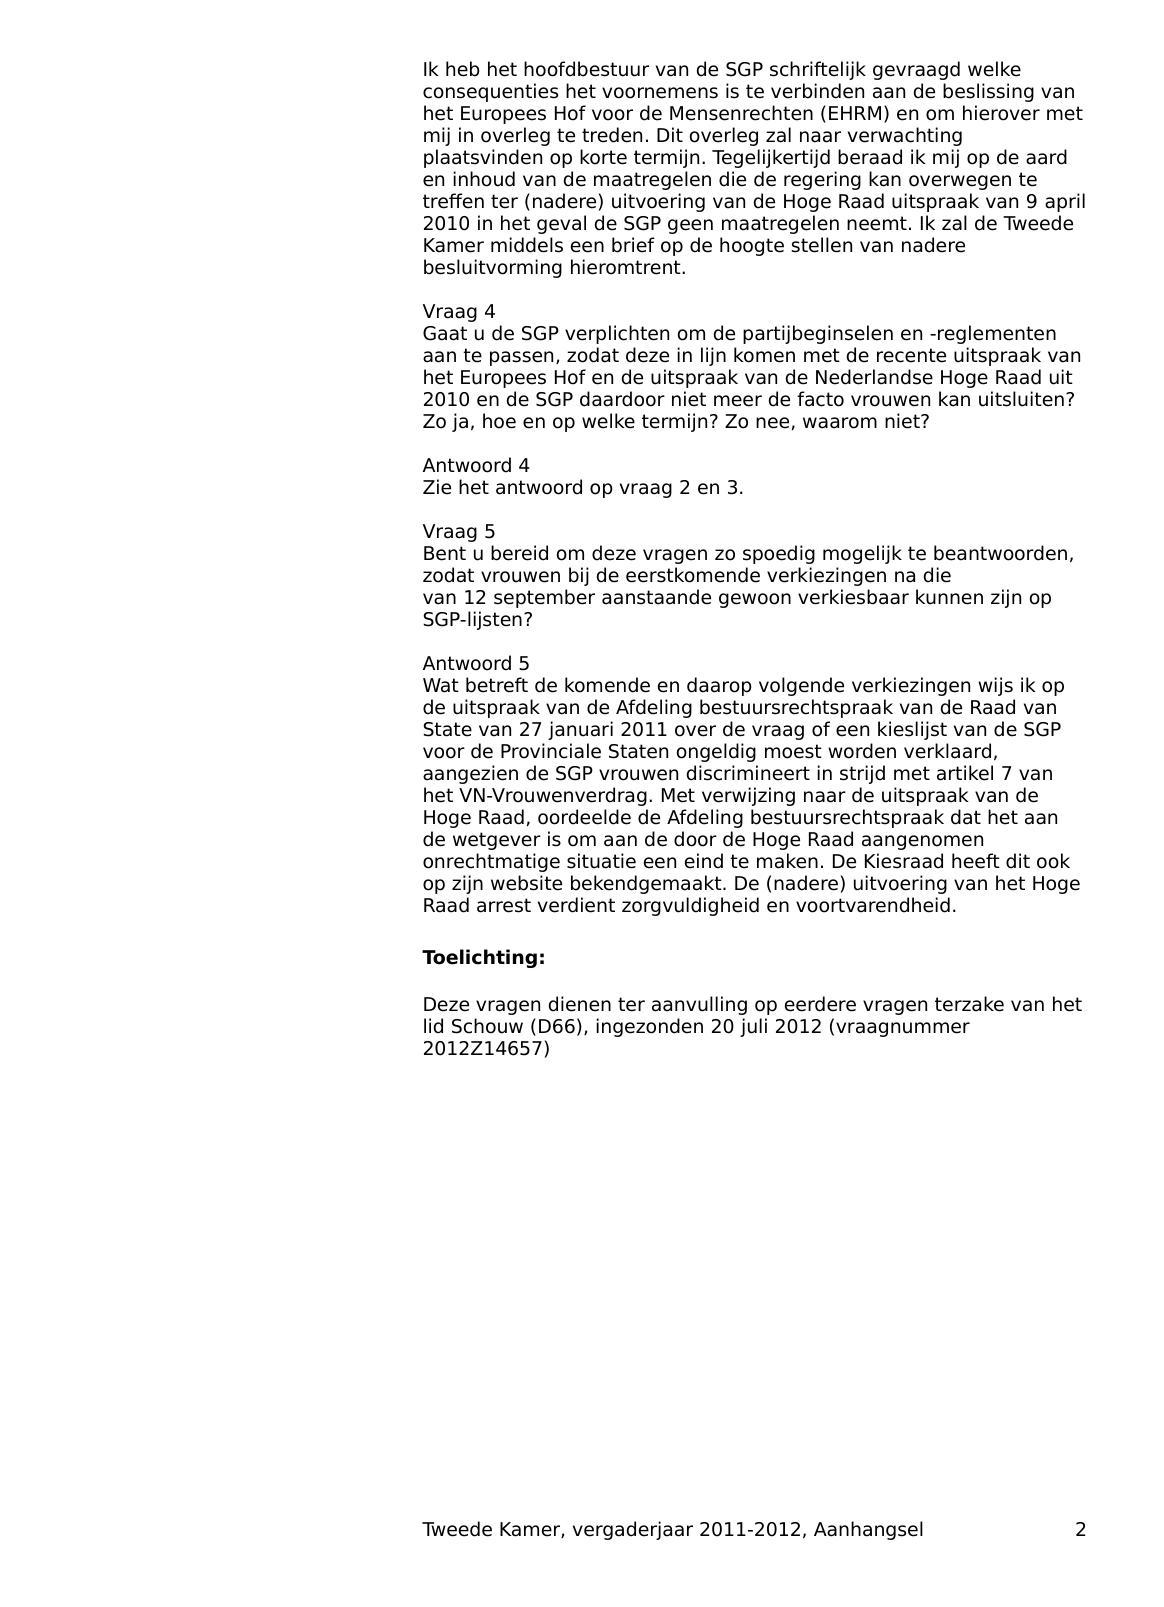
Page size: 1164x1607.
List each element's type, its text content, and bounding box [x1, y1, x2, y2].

text Bent u bereid om deze vragen zo spoedig mogelijk te beantwoorden, zodat vrouwen bij de eerstkomende verkiezingen na die van 12 september aanstaande gewoon verkiesbaar kunnen zijn op SGP-lijsten? [422, 543, 1087, 631]
text Zie het antwoord op vraag 2 en 3. [422, 477, 1087, 499]
text Gaat u de SGP verplichten om de partijbeginselen en -reglementen aan te passen, zodat deze in lijn komen met de recente uitspraak van het Europees Hof en de uitspraak van de Nederlandse Hoge Raad uit 2010 en de SGP daardoor niet meer de facto vrouwen kan uitsluiten? Zo ja, hoe en op welke termijn? Zo nee, waarom niet? [422, 323, 1087, 433]
text Wat betreft de komende en daarop volgende verkiezingen wijs ik op de uitspraak van de Afdeling bestuursrechtspraak van de Raad van State van 27 januari 2011 over de vraag of een kieslijst van de SGP voor de Provinciale Staten ongeldig moest worden verklaard, aangezien de SGP vrouwen discrimineert in strijd met artikel 7 van het VN-Vrouwenverdrag. Met verwijzing naar de uitspraak van de Hoge Raad, oordeelde de Afdeling bestuursrechtspraak dat het aan de wetgever is om aan de door de Hoge Raad aangenomen onrechtmatige situatie een eind te maken. De Kiesraad heeft dit ook op zijn website bekendgemaakt. De (nadere) uitvoering van het Hoge Raad arrest verdient zorgvuldigheid en voortvarendheid. [422, 675, 1087, 917]
text Vraag 5 [422, 521, 1087, 543]
text Deze vragen dienen ter aanvulling op eerdere vragen terzake van het lid Schouw (D66), ingezonden 20 juli 2012 (vraagnummer 2012Z14657) [422, 994, 1087, 1060]
subtitle Toelichting: [422, 947, 1087, 969]
text Ik heb het hoofdbestuur van de SGP schriftelijk gevraagd welke consequenties het voornemens is te verbinden aan de beslissing van het Europees Hof voor de Mensenrechten (EHRM) en om hierover met mij in overleg te treden. Dit overleg zal naar verwachting plaatsvinden op korte termijn. Tegelijkertijd beraad ik mij op de aard en inhoud van de maatregelen die de regering kan overwegen te treffen ter (nadere) uitvoering van de Hoge Raad uitspraak van 9 april 2010 in het geval de SGP geen maatregelen neemt. Ik zal de Tweede Kamer middels een brief op de hoogte stellen van nadere besluitvorming hieromtrent. [422, 59, 1087, 279]
text Vraag 4 [422, 301, 1087, 323]
text Antwoord 4 [422, 455, 1087, 477]
text Antwoord 5 [422, 653, 1087, 675]
